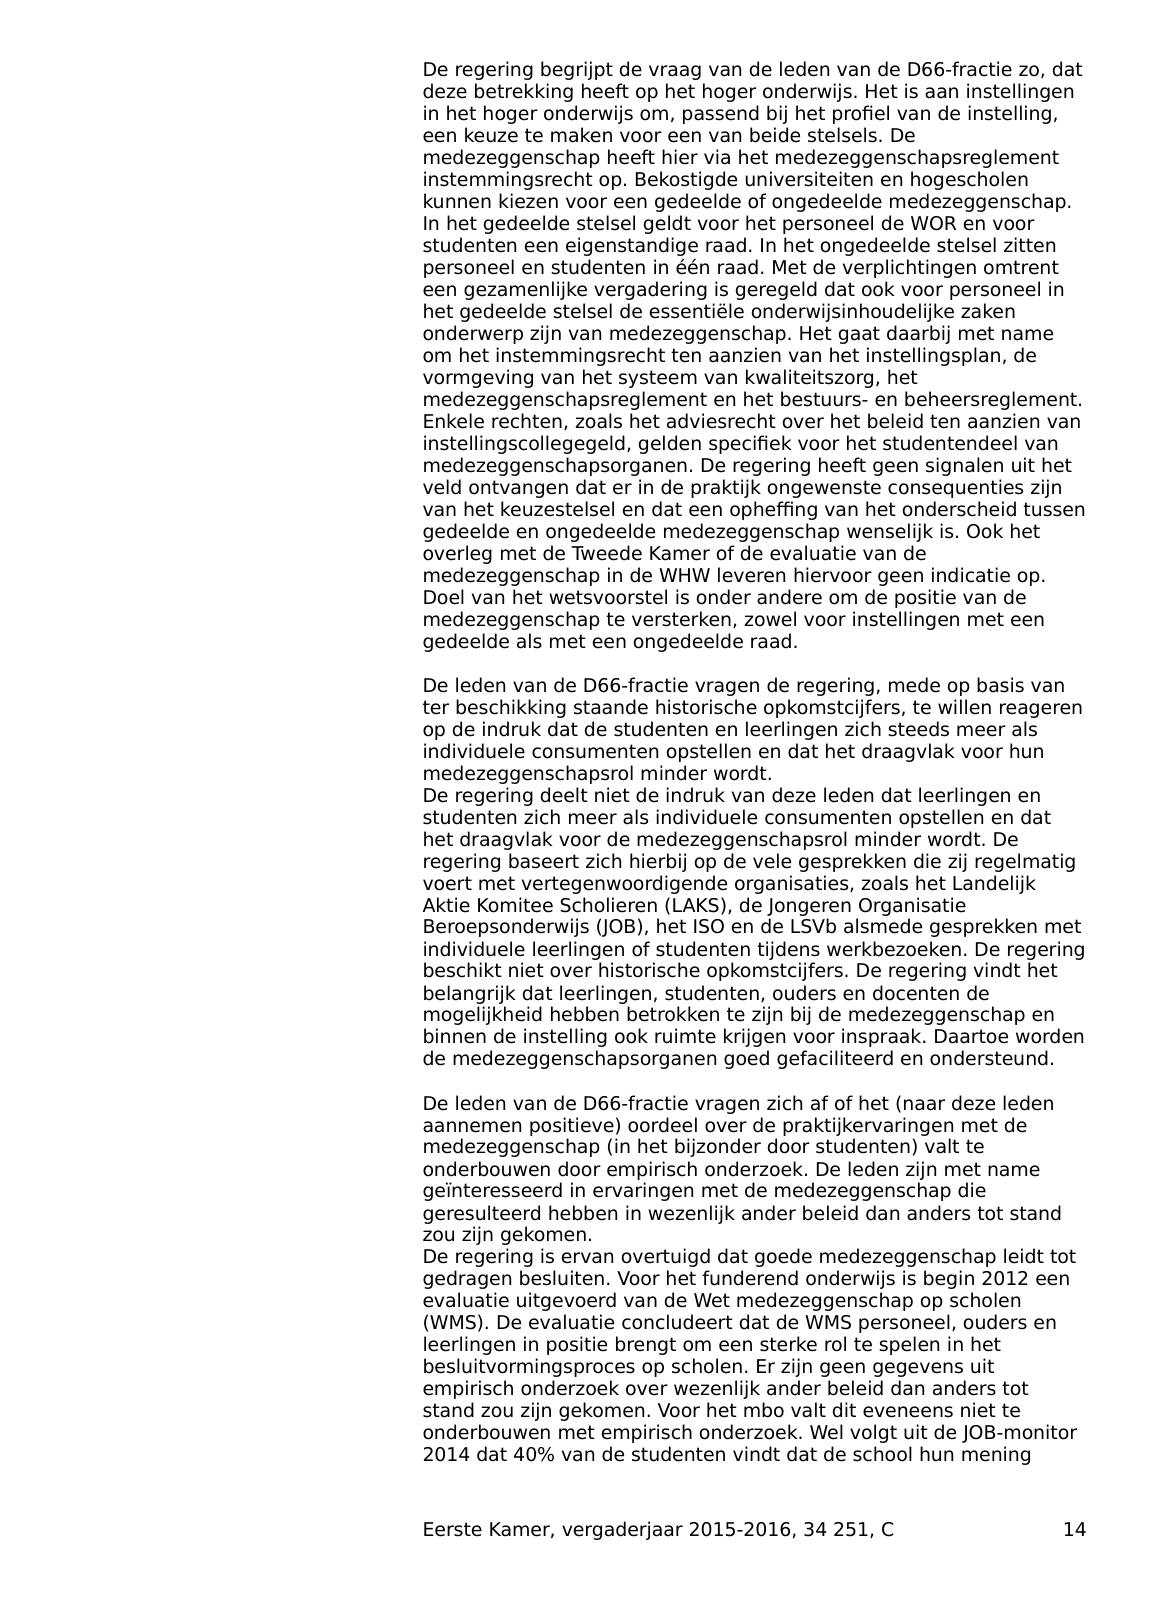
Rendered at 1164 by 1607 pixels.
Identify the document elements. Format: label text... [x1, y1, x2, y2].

text De regering deelt niet de indruk van deze leden dat leerlingen en studenten zich meer als individuele consumenten opstellen en dat het draagvlak voor de medezeggenschapsrol minder wordt. De regering baseert zich hierbij op de vele gesprekken die zij regelmatig voert met vertegenwoordigende organisaties, zoals het Landelijk Aktie Komitee Scholieren (LAKS), de Jongeren Organisatie Beroepsonderwijs (JOB), het ISO en de LSVb alsmede gesprekken met individuele leerlingen of studenten tijdens werkbezoeken. De regering beschikt niet over historische opkomstcijfers. De regering vindt het belangrijk dat leerlingen, studenten, ouders en docenten de mogelijkheid hebben betrokken te zijn bij de medezeggenschap en binnen de instelling ook ruimte krijgen voor inspraak. Daartoe worden de medezeggenschapsorganen goed gefaciliteerd en ondersteund. [422, 784, 1087, 1070]
text De regering begrijpt de vraag van de leden van de D66-fractie zo, dat deze betrekking heeft op het hoger onderwijs. Het is aan instellingen in het hoger onderwijs om, passend bij het profiel van de instelling, een keuze te maken voor een van beide stelsels. De medezeggenschap heeft hier via het medezeggenschapsreglement instemmingsrecht op. Bekostigde universiteiten en hogescholen kunnen kiezen voor een gedeelde of ongedeelde medezeggenschap. In het gedeelde stelsel geldt voor het personeel de WOR en voor studenten een eigenstandige raad. In het ongedeelde stelsel zitten personeel en studenten in één raad. Met de verplichtingen omtrent een gezamenlijke vergadering is geregeld dat ook voor personeel in het gedeelde stelsel de essentiële onderwijsinhoudelijke zaken onderwerp zijn van medezeggenschap. Het gaat daarbij met name om het instemmingsrecht ten aanzien van het instellingsplan, de vormgeving van het systeem van kwaliteitszorg, het medezeggenschapsreglement en het bestuurs- en beheersreglement. Enkele rechten, zoals het adviesrecht over het beleid ten aanzien van instellingscollegegeld, gelden specifiek voor het studentendeel van medezeggenschapsorganen. De regering heeft geen signalen uit het veld ontvangen dat er in de praktijk ongewenste consequenties zijn van het keuzestelsel en dat een opheffing van het onderscheid tussen gedeelde en ongedeelde medezeggenschap wenselijk is. Ook het overleg met de Tweede Kamer of de evaluatie van de medezeggenschap in de WHW leveren hiervoor geen indicatie op. Doel van het wetsvoorstel is onder andere om de positie van de medezeggenschap te versterken, zowel voor instellingen met een gedeelde als met een ongedeelde raad. [422, 59, 1087, 652]
text De leden van de D66-fractie vragen zich af of het (naar deze leden aannemen positieve) oordeel over de praktijkervaringen met de medezeggenschap (in het bijzonder door studenten) valt te onderbouwen door empirisch onderzoek. De leden zijn met name geïnteresseerd in ervaringen met de medezeggenschap die geresulteerd hebben in wezenlijk ander beleid dan anders tot stand zou zijn gekomen. [422, 1092, 1087, 1246]
text De regering is ervan overtuigd dat goede medezeggenschap leidt tot gedragen besluiten. Voor het funderend onderwijs is begin 2012 een evaluatie uitgevoerd van de Wet medezeggenschap op scholen (WMS). De evaluatie concludeert dat de WMS personeel, ouders en leerlingen in positie brengt om een sterke rol te spelen in het besluitvormingsproces op scholen. Er zijn geen gegevens uit empirisch onderzoek over wezenlijk ander beleid dan anders tot stand zou zijn gekomen. Voor het mbo valt dit eveneens niet te onderbouwen met empirisch onderzoek. Wel volgt uit de JOB-monitor 2014 dat 40% van de studenten vindt dat de school hun mening [422, 1246, 1087, 1466]
text De leden van de D66-fractie vragen de regering, mede op basis van ter beschikking staande historische opkomstcijfers, te willen reageren op de indruk dat de studenten en leerlingen zich steeds meer als individuele consumenten opstellen en dat het draagvlak voor hun medezeggenschapsrol minder wordt. [422, 675, 1087, 784]
